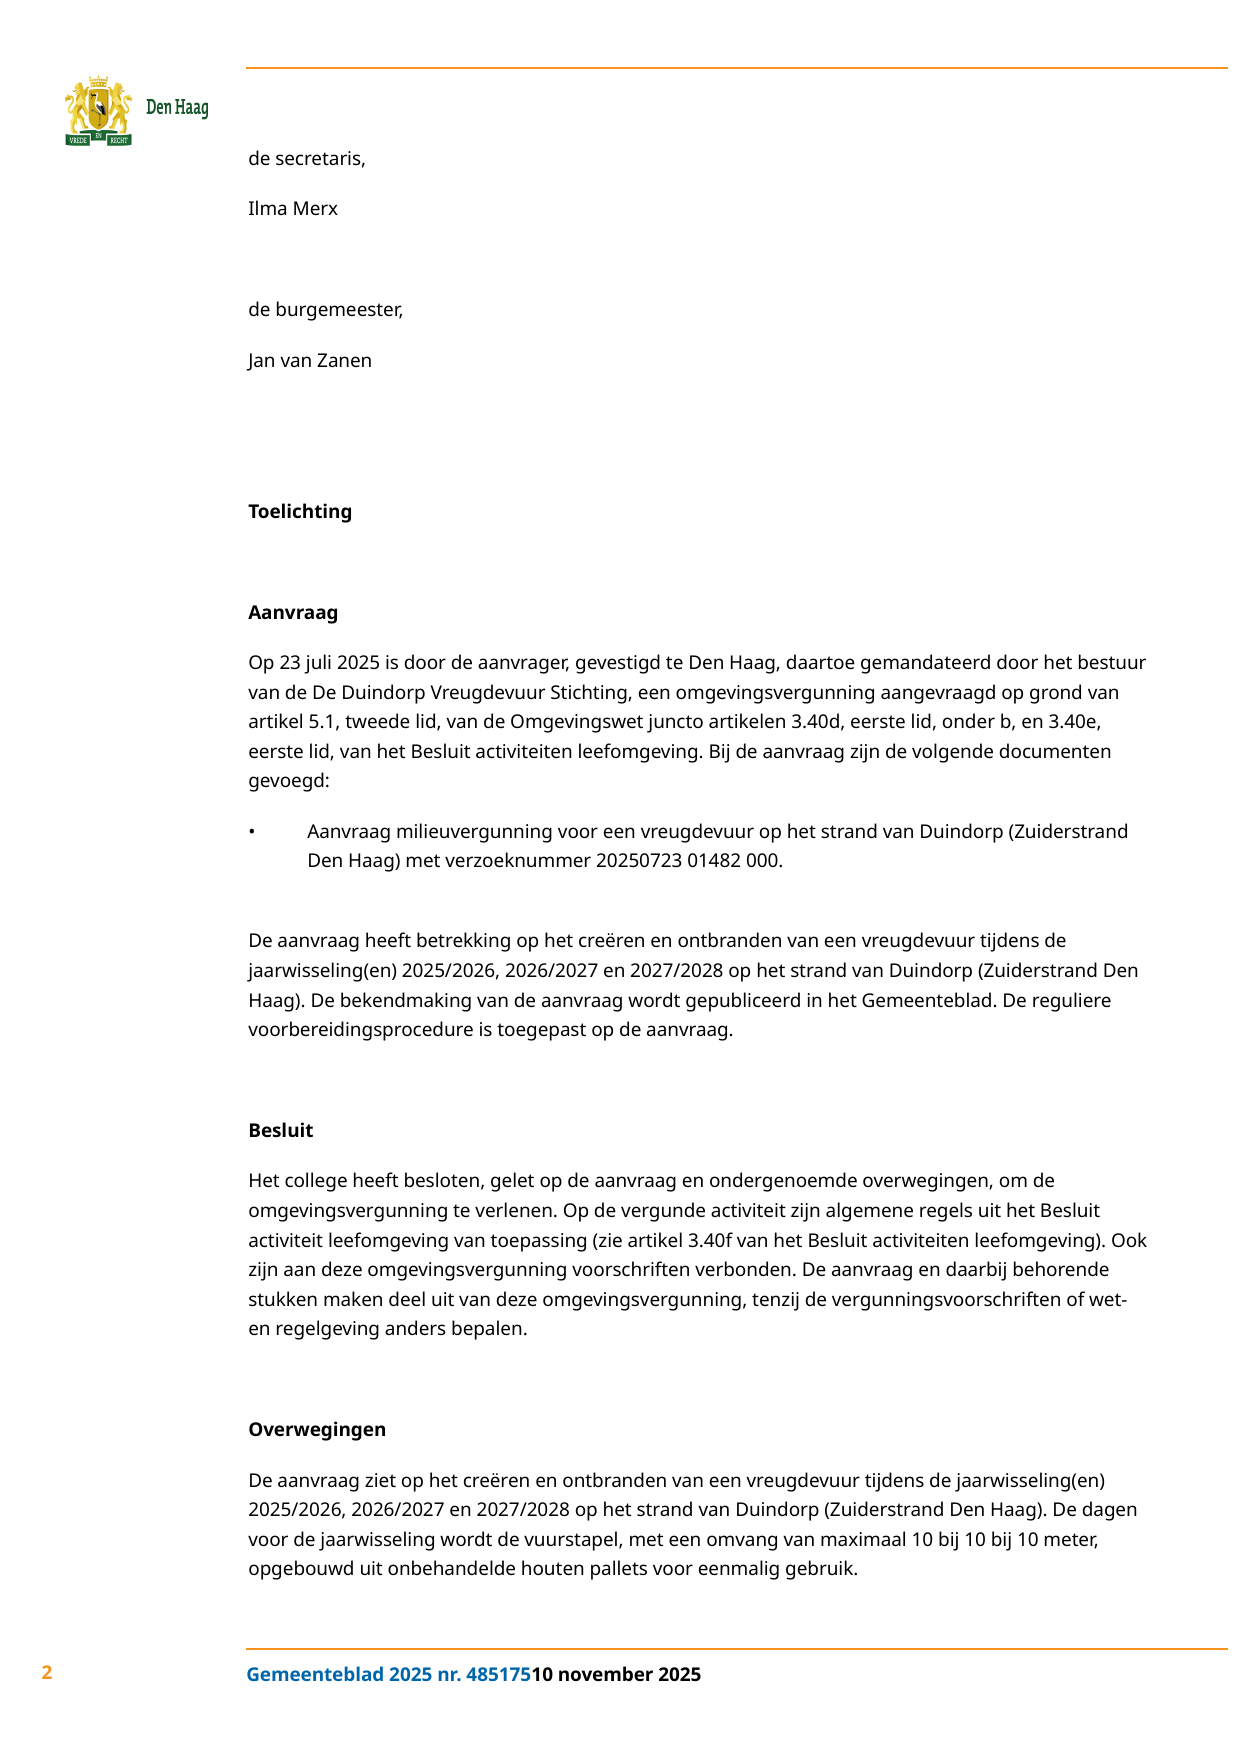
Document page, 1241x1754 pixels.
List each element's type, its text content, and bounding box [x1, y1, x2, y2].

text De aanvraag heeft betrekking op het creëren en ontbranden van een vreugdevuur tijdens de jaarwisseling(en) 2025/2026, 2026/2027 en 2027/2028 op het strand van Duindorp (Zuiderstrand Den Haag). De bekendmaking van de aanvraag wordt gepubliceerd in het Gemeenteblad. De reguliere voorbereidingsprocedure is toegepast op de aanvraag. [248, 928, 1152, 1042]
text de burgemeester, [248, 296, 1152, 322]
text de secretaris, [248, 145, 1152, 171]
text Ilma Merx [248, 196, 1152, 221]
text Overwegingen [248, 1416, 1152, 1442]
text Aanvraag [248, 599, 1152, 625]
list Aanvraag milieuvergunning voor een vreugdevuur op het strand van Duindorp (Zuiderstrand Den Haag) met verzoeknummer 20250723 01482 000. [248, 818, 1152, 873]
picture [41, 47, 231, 172]
text De aanvraag ziet op het creëren en ontbranden van een vreugdevuur tijdens de jaarwisseling(en) 2025/2026, 2026/2027 en 2027/2028 op het strand van Duindorp (Zuiderstrand Den Haag). De dagen voor de jaarwisseling wordt de vuurstapel, met een omvang van maximaal 10 bij 10 bij 10 meter, opgebouwd uit onbehandelde houten pallets voor eenmalig gebruik. [248, 1467, 1152, 1581]
text Het college heeft besloten, gelet op de aanvraag en ondergenoemde overwegingen, om de omgevingsvergunning te verlenen. Op de vergunde activiteit zijn algemene regels uit het Besluit activiteit leefomgeving van toepassing (zie artikel 3.40f van het Besluit activiteiten leefomgeving). Ook zijn aan deze omgevingsvergunning voorschriften verbonden. De aanvraag en daarbij behorende stukken maken deel uit van deze omgevingsvergunning, tenzij de vergunningsvoorschriften of wet- en regelgeving anders bepalen. [248, 1168, 1152, 1341]
text Op 23 juli 2025 is door de aanvrager, gevestigd te Den Haag, daartoe gemandateerd door het bestuur van de De Duindorp Vreugdevuur Stichting, een omgevingsvergunning aangevraagd op grond van artikel 5.1, tweede lid, van de Omgevingswet juncto artikelen 3.40d, eerste lid, onder b, en 3.40e, eerste lid, van het Besluit activiteiten leefomgeving. Bij de aanvraag zijn de volgende documenten gevoegd: [248, 649, 1152, 793]
text Jan van Zanen [248, 347, 1152, 373]
text Toelichting [248, 498, 1152, 524]
text Besluit [248, 1117, 1152, 1143]
